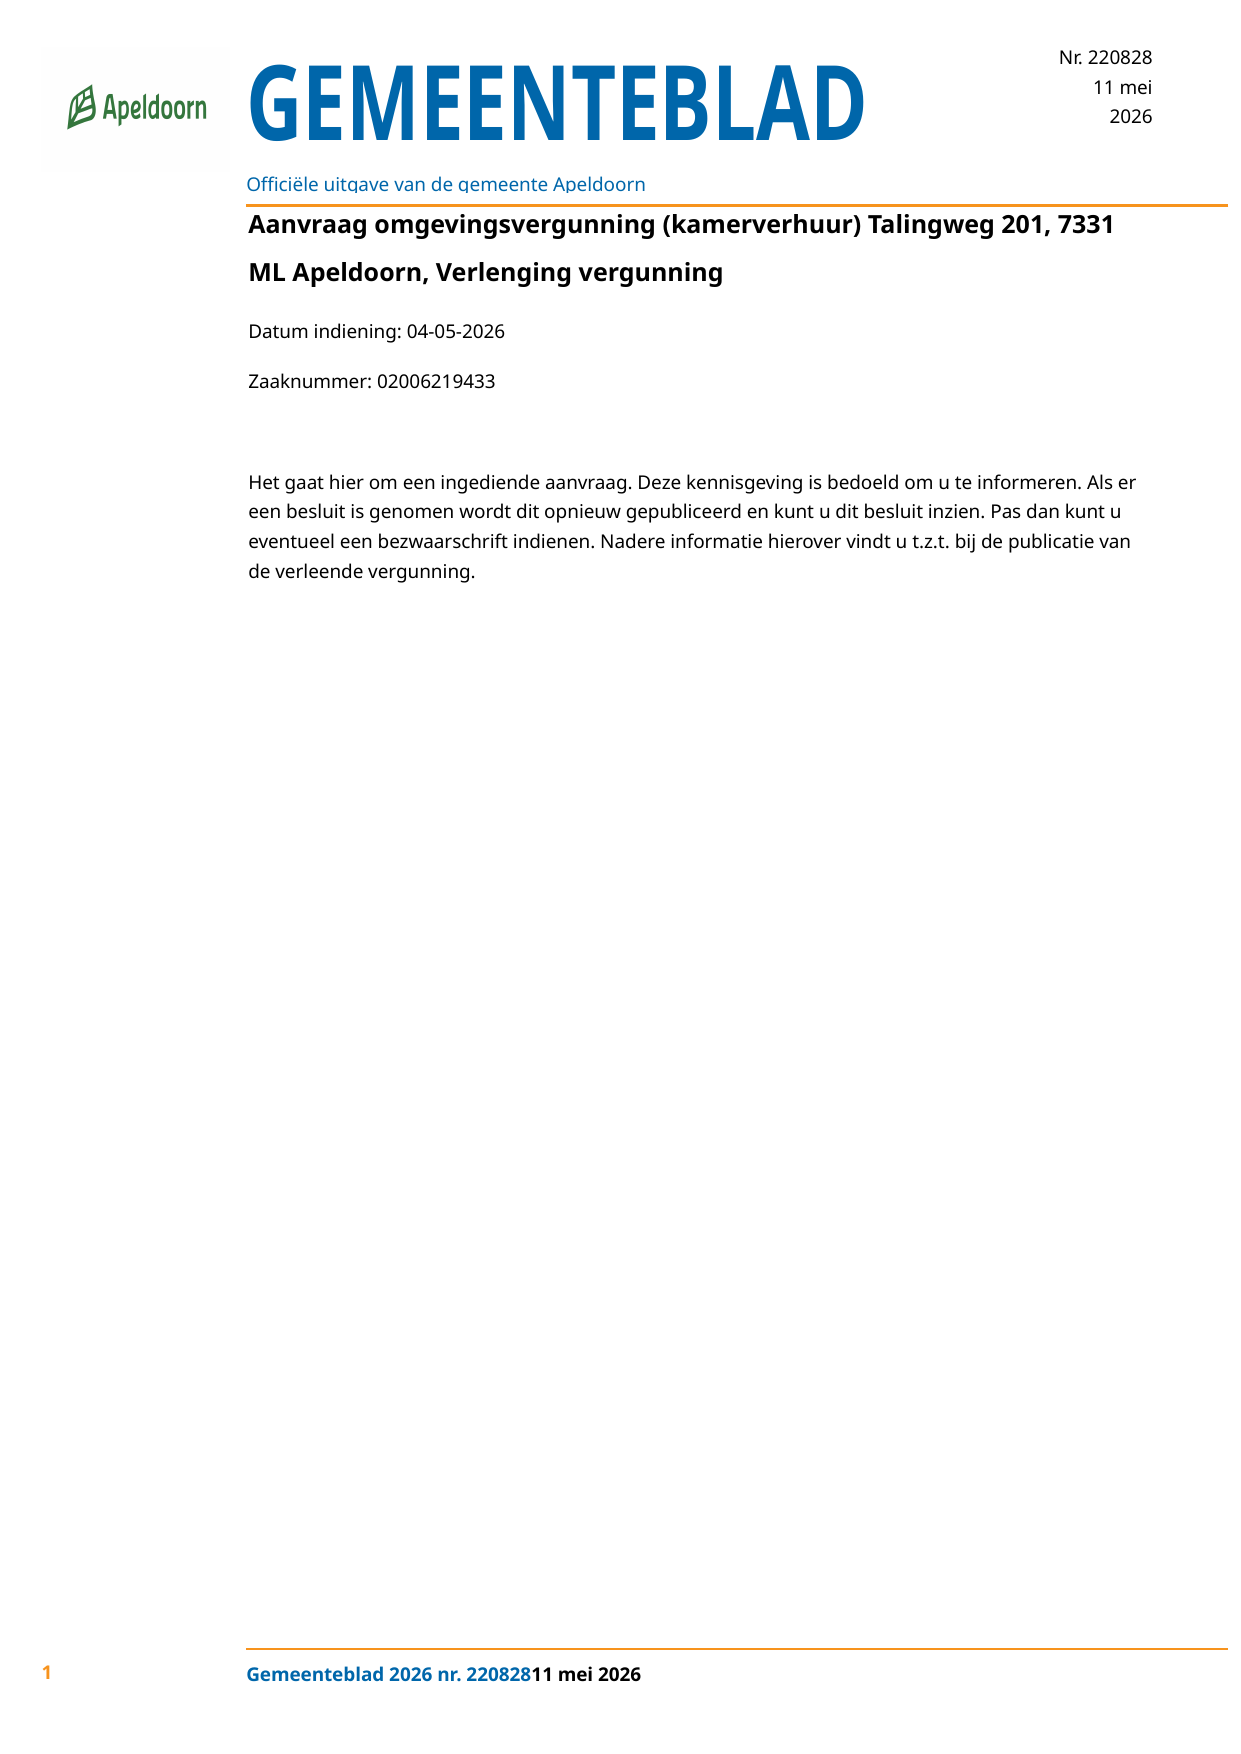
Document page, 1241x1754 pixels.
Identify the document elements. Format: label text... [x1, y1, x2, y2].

text Het gaat hier om een ingediende aanvraag. Deze kennisgeving is bedoeld om u te informeren. Als er een besluit is genomen wordt dit opnieuw gepubliceerd en kunt u dit besluit inzien. Pas dan kunt u eventueel een bezwaarschrift indienen. Nadere informatie hierover vindt u t.z.t. bij de publicatie van de verleende vergunning. [248, 469, 1152, 584]
text Datum indiening: 04-05-2026 [248, 318, 1152, 344]
text Aanvraag omgevingsvergunning (kamerverhuur) Talingweg 201, 7331 ML Apeldoorn, Verlenging vergunning [248, 207, 1152, 288]
text Zaaknummer: 02006219433 [248, 368, 1152, 394]
picture [41, 47, 231, 172]
